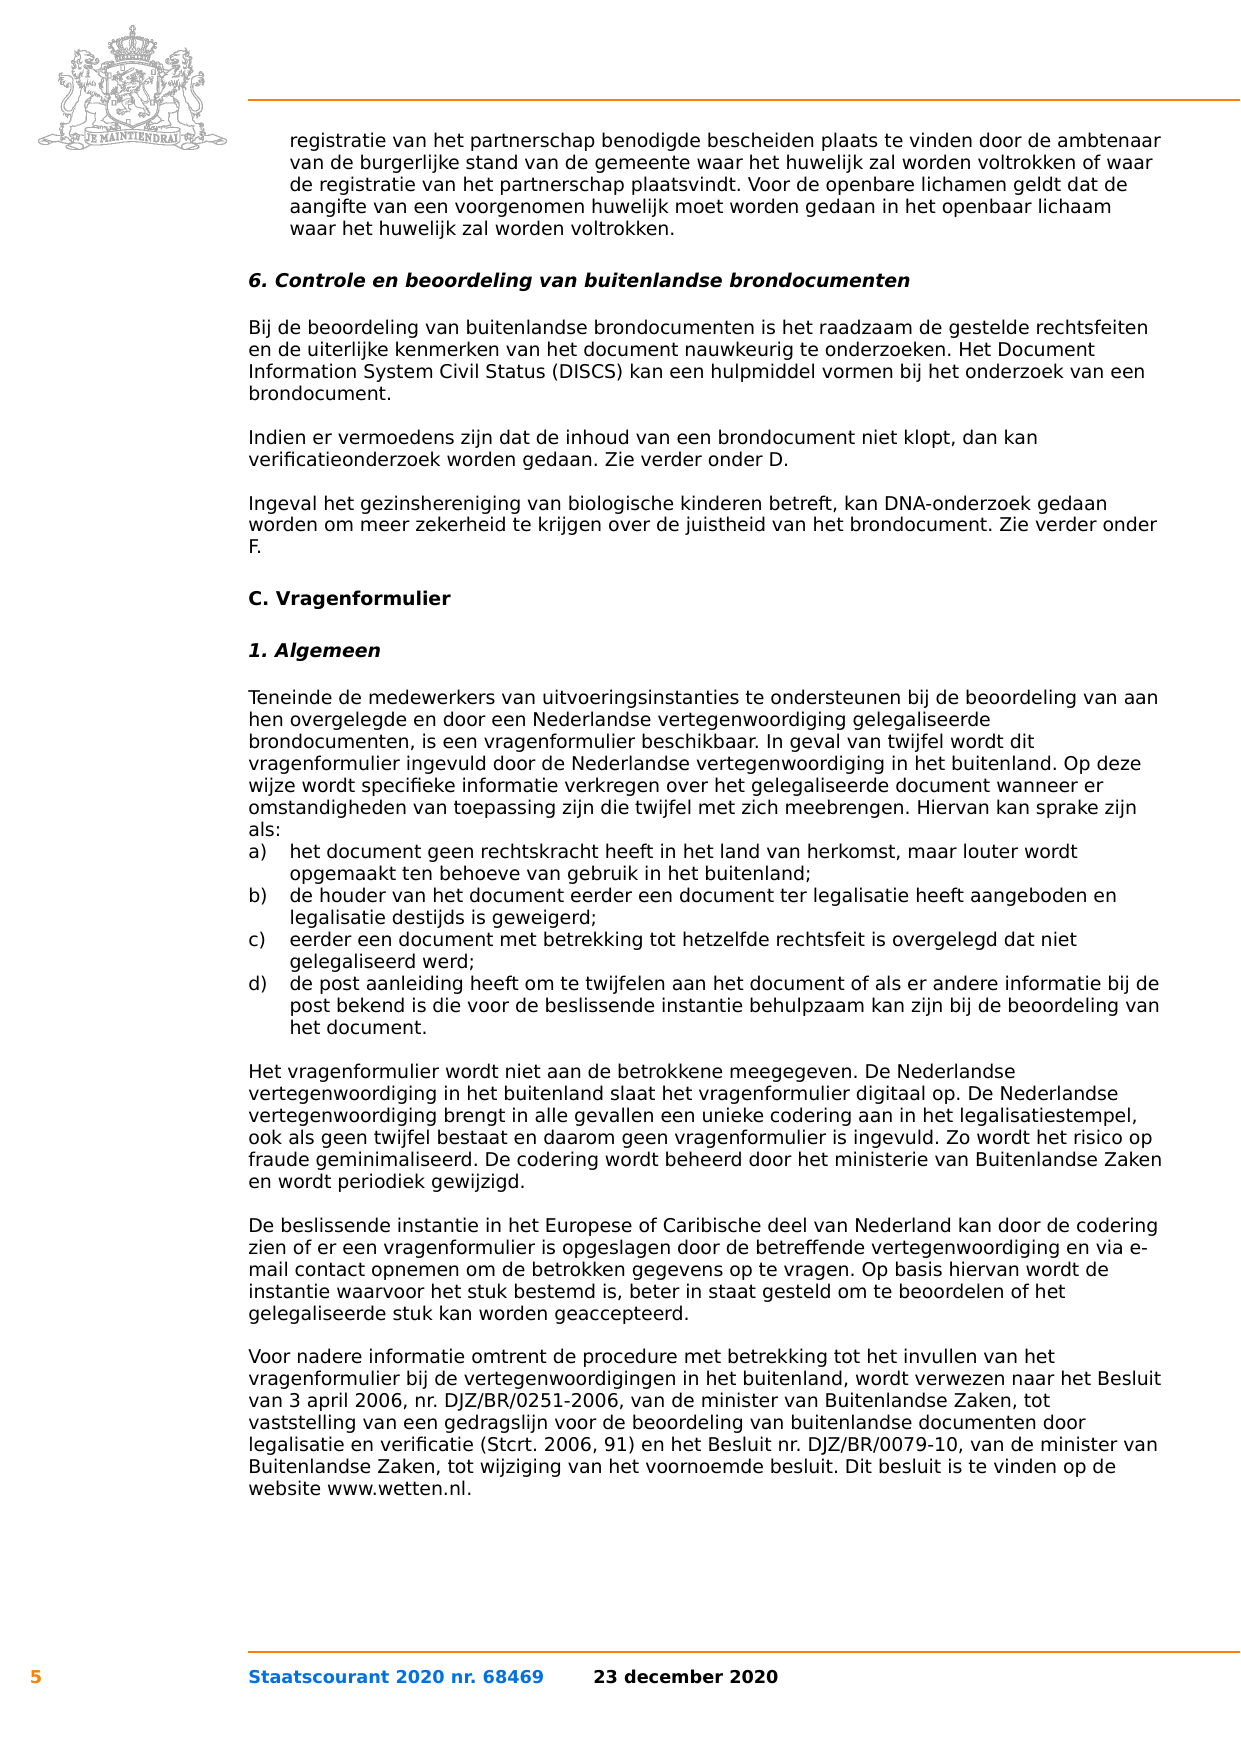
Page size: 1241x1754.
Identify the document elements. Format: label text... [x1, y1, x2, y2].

subtitle C. Vragenformulier [248, 588, 1163, 610]
text Indien er vermoedens zijn dat de inhoud van een brondocument niet klopt, dan kan verificatieonderzoek worden gedaan. Zie verder onder D. [248, 427, 1163, 471]
text Voor nadere informatie omtrent de procedure met betrekking tot het invullen van het vragenformulier bij de vertegenwoordigingen in het buitenland, wordt verwezen naar het Besluit van 3 april 2006, nr. DJZ/BR/0251-2006, van de minister van Buitenlandse Zaken, tot vaststelling van een gedragslijn voor de beoordeling van buitenlandse documenten door legalisatie en verificatie (Stcrt. 2006, 91) en het Besluit nr. DJZ/BR/0079-10, van de minister van Buitenlandse Zaken, tot wijziging van het voornoemde besluit. Dit besluit is te vinden op de website www.wetten.nl. [248, 1346, 1163, 1500]
picture [38, 25, 227, 150]
text Teneinde de medewerkers van uitvoeringsinstanties te ondersteunen bij de beoordeling van aan hen overgelegde en door een Nederlandse vertegenwoordiging gelegaliseerde brondocumenten, is een vragenformulier beschikbaar. In geval van twijfel wordt dit vragenformulier ingevuld door de Nederlandse vertegenwoordiging in het buitenland. Op deze wijze wordt specifieke informatie verkregen over het gelegaliseerde document wanneer er omstandigheden van toepassing zijn die twijfel met zich meebrengen. Hiervan kan sprake zijn als: [248, 687, 1163, 841]
text c) eerder een document met betrekking tot hetzelfde rechtsfeit is overgelegd dat niet gelegaliseerd werd; [248, 929, 1163, 973]
text b) de houder van het document eerder een document ter legalisatie heeft aangeboden en legalisatie destijds is geweigerd; [248, 885, 1163, 929]
text Bij de beoordeling van buitenlandse brondocumenten is het raadzaam de gestelde rechtsfeiten en de uiterlijke kenmerken van het document nauwkeurig te onderzoeken. Het Document Information System Civil Status (DISCS) kan een hulpmiddel vormen bij het onderzoek van een brondocument. [248, 317, 1163, 405]
text Het vragenformulier wordt niet aan de betrokkene meegegeven. De Nederlandse vertegenwoordiging in het buitenland slaat het vragenformulier digitaal op. De Nederlandse vertegenwoordiging brengt in alle gevallen een unieke codering aan in het legalisatiestempel, ook als geen twijfel bestaat en daarom geen vragenformulier is ingevuld. Zo wordt het risico op fraude geminimaliseerd. De codering wordt beheerd door het ministerie van Buitenlandse Zaken en wordt periodiek gewijzigd. [248, 1061, 1163, 1193]
text a) het document geen rechtskracht heeft in het land van herkomst, maar louter wordt opgemaakt ten behoeve van gebruik in het buitenland; [248, 841, 1163, 885]
text Ingeval het gezinshereniging van biologische kinderen betreft, kan DNA-onderzoek gedaan worden om meer zekerheid te krijgen over de juistheid van het brondocument. Zie verder onder F. [248, 492, 1163, 558]
text registratie van het partnerschap benodigde bescheiden plaats te vinden door de ambtenaar van de burgerlijke stand van de gemeente waar het huwelijk zal worden voltrokken of waar de registratie van het partnerschap plaatsvindt. Voor de openbare lichamen geldt dat de aangifte van een voorgenomen huwelijk moet worden gedaan in het openbaar lichaam waar het huwelijk zal worden voltrokken. [248, 130, 1163, 240]
subtitle 6. Controle en beoordeling van buitenlandse brondocumenten [248, 270, 1163, 292]
subtitle 1. Algemeen [248, 640, 1163, 662]
text De beslissende instantie in het Europese of Caribische deel van Nederland kan door de codering zien of er een vragenformulier is opgeslagen door de betreffende vertegenwoordiging en via e-mail contact opnemen om de betrokken gegevens op te vragen. Op basis hiervan wordt de instantie waarvoor het stuk bestemd is, beter in staat gesteld om te beoordelen of het gelegaliseerde stuk kan worden geaccepteerd. [248, 1214, 1163, 1324]
text d) de post aanleiding heeft om te twijfelen aan het document of als er andere informatie bij de post bekend is die voor de beslissende instantie behulpzaam kan zijn bij de beoordeling van het document. [248, 973, 1163, 1039]
